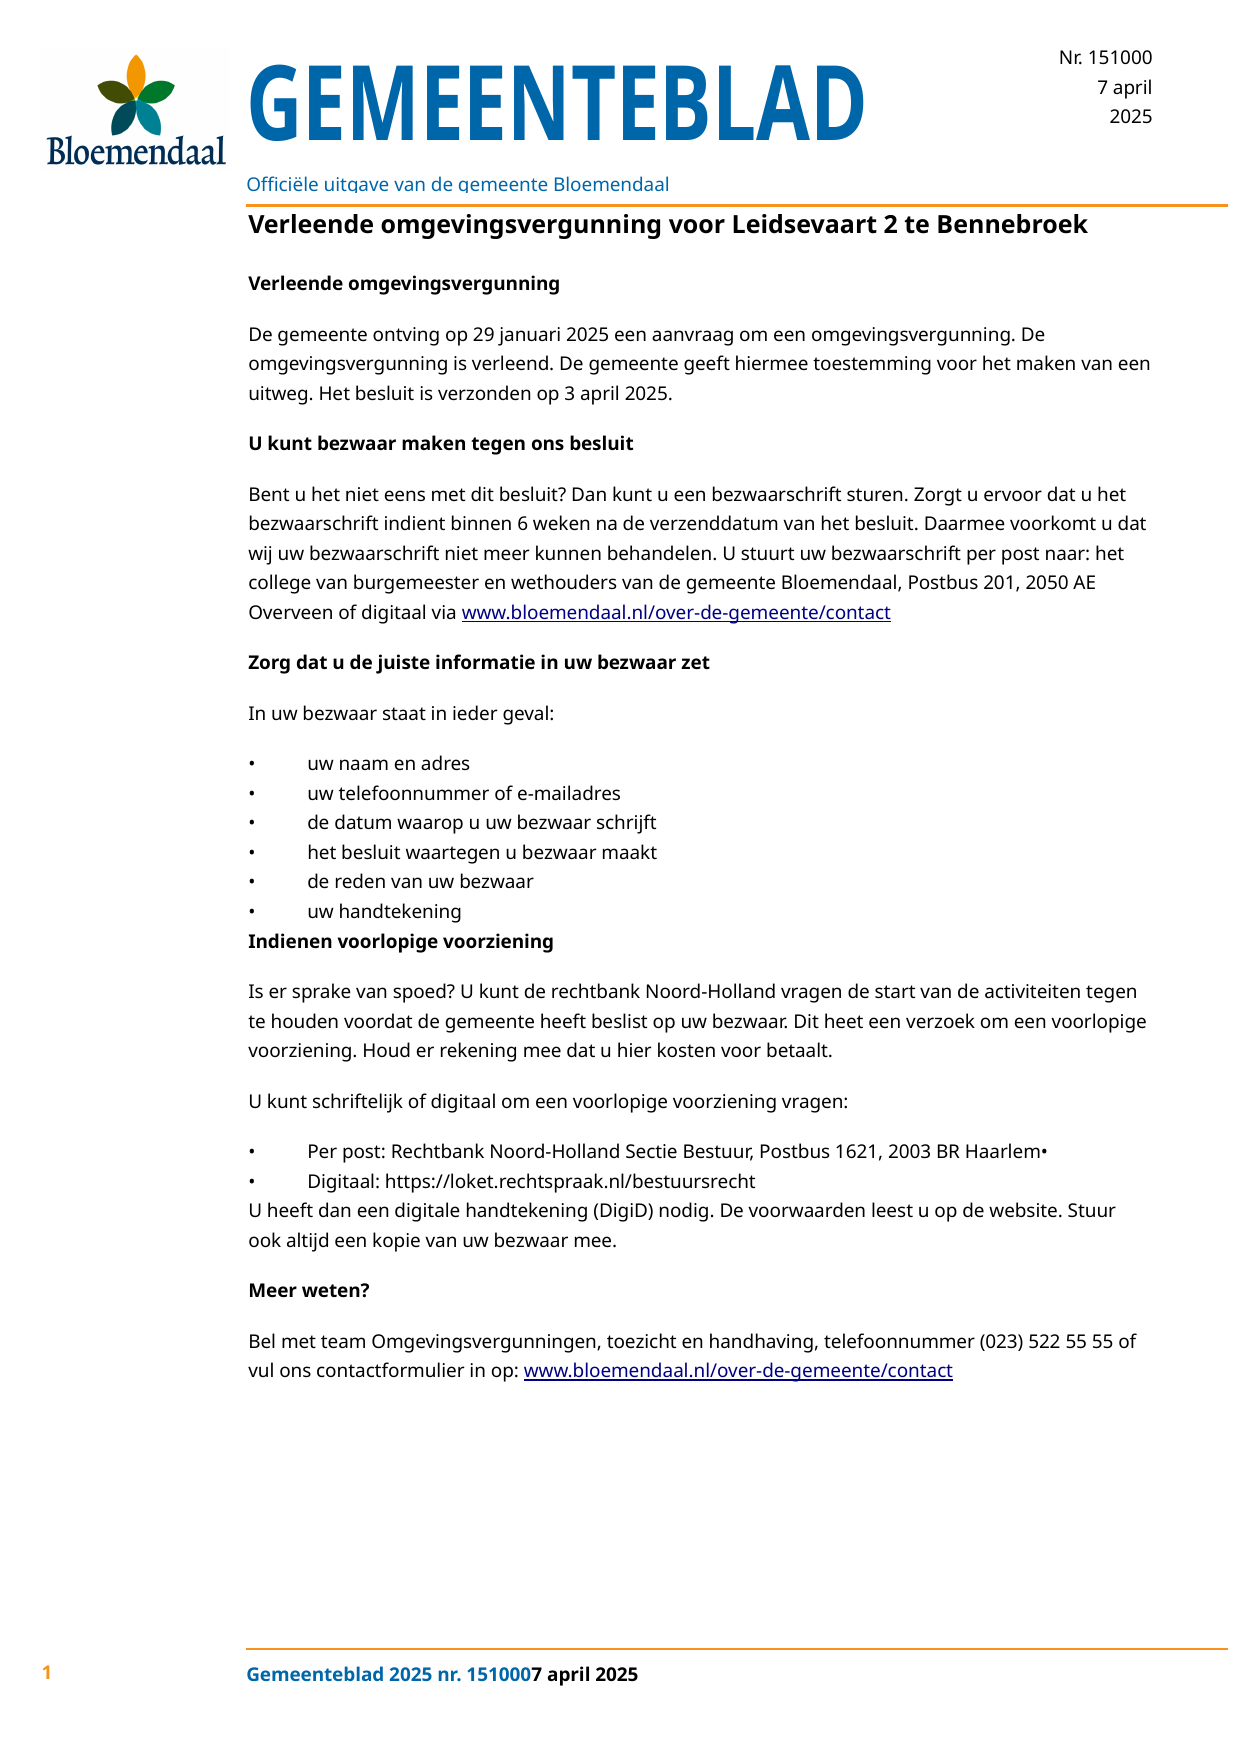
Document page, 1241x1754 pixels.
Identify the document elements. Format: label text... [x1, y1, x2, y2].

text Verleende omgevingsvergunning voor Leidsevaart 2 te Bennebroek [248, 207, 1152, 241]
text U kunt bezwaar maken tegen ons besluit [248, 430, 1152, 456]
text Verleende omgevingsvergunning [248, 270, 1152, 296]
list uw naam en adres [248, 750, 1152, 776]
text De gemeente ontving op 29 januari 2025 een aanvraag om een omgevingsvergunning. De omgevingsvergunning is verleend. De gemeente geeft hiermee toestemming voor het maken van een uitweg. Het besluit is verzonden op 3 april 2025. [248, 321, 1152, 406]
list het besluit waartegen u bezwaar maakt [248, 839, 1152, 865]
list Digitaal: https://loket.rechtspraak.nl/bestuursrecht [248, 1168, 1152, 1193]
text Zorg dat u de juiste informatie in uw bezwaar zet [248, 649, 1152, 675]
list uw telefoonnummer of e-mailadres [248, 780, 1152, 806]
list Per post: Rechtbank Noord-Holland Sectie Bestuur, Postbus 1621, 2003 BR Haarlem• [248, 1138, 1152, 1164]
text Bent u het niet eens met dit besluit? Dan kunt u een bezwaarschrift sturen. Zorgt u ervoor dat u het bezwaarschrift indient binnen 6 weken na de verzenddatum van het besluit. Daarmee voorkomt u dat wij uw bezwaarschrift niet meer kunnen behandelen. U stuurt uw bezwaarschrift per post naar: het college van burgemeester en wethouders van de gemeente Bloemendaal, Postbus 201, 2050 AE Overveen of digitaal via www.bloemendaal.nl/over-de-gemeente/contact [248, 481, 1152, 625]
text Indienen voorlopige voorziening [248, 928, 1152, 953]
text Meer weten? [248, 1277, 1152, 1303]
list de reden van uw bezwaar [248, 869, 1152, 894]
picture [41, 47, 231, 172]
list de datum waarop u uw bezwaar schrijft [248, 809, 1152, 835]
text U heeft dan een digitale handtekening (DigiD) nodig. De voorwaarden leest u op de website. Stuur ook altijd een kopie van uw bezwaar mee. [248, 1197, 1152, 1253]
list uw handtekening [248, 898, 1152, 924]
text In uw bezwaar staat in ieder geval: [248, 700, 1152, 726]
text U kunt schriftelijk of digitaal om een voorlopige voorziening vragen: [248, 1088, 1152, 1113]
text Bel met team Omgevingsvergunningen, toezicht en handhaving, telefoonnummer (023) 522 55 55 of vul ons contactformulier in op: www.bloemendaal.nl/over-de-gemeente/contact [248, 1328, 1152, 1383]
text Is er sprake van spoed? U kunt de rechtbank Noord-Holland vragen de start van de activiteiten tegen te houden voordat de gemeente heeft beslist op uw bezwaar. Dit heet een verzoek om een voorlopige voorziening. Houd er rekening mee dat u hier kosten voor betaalt. [248, 978, 1152, 1063]
